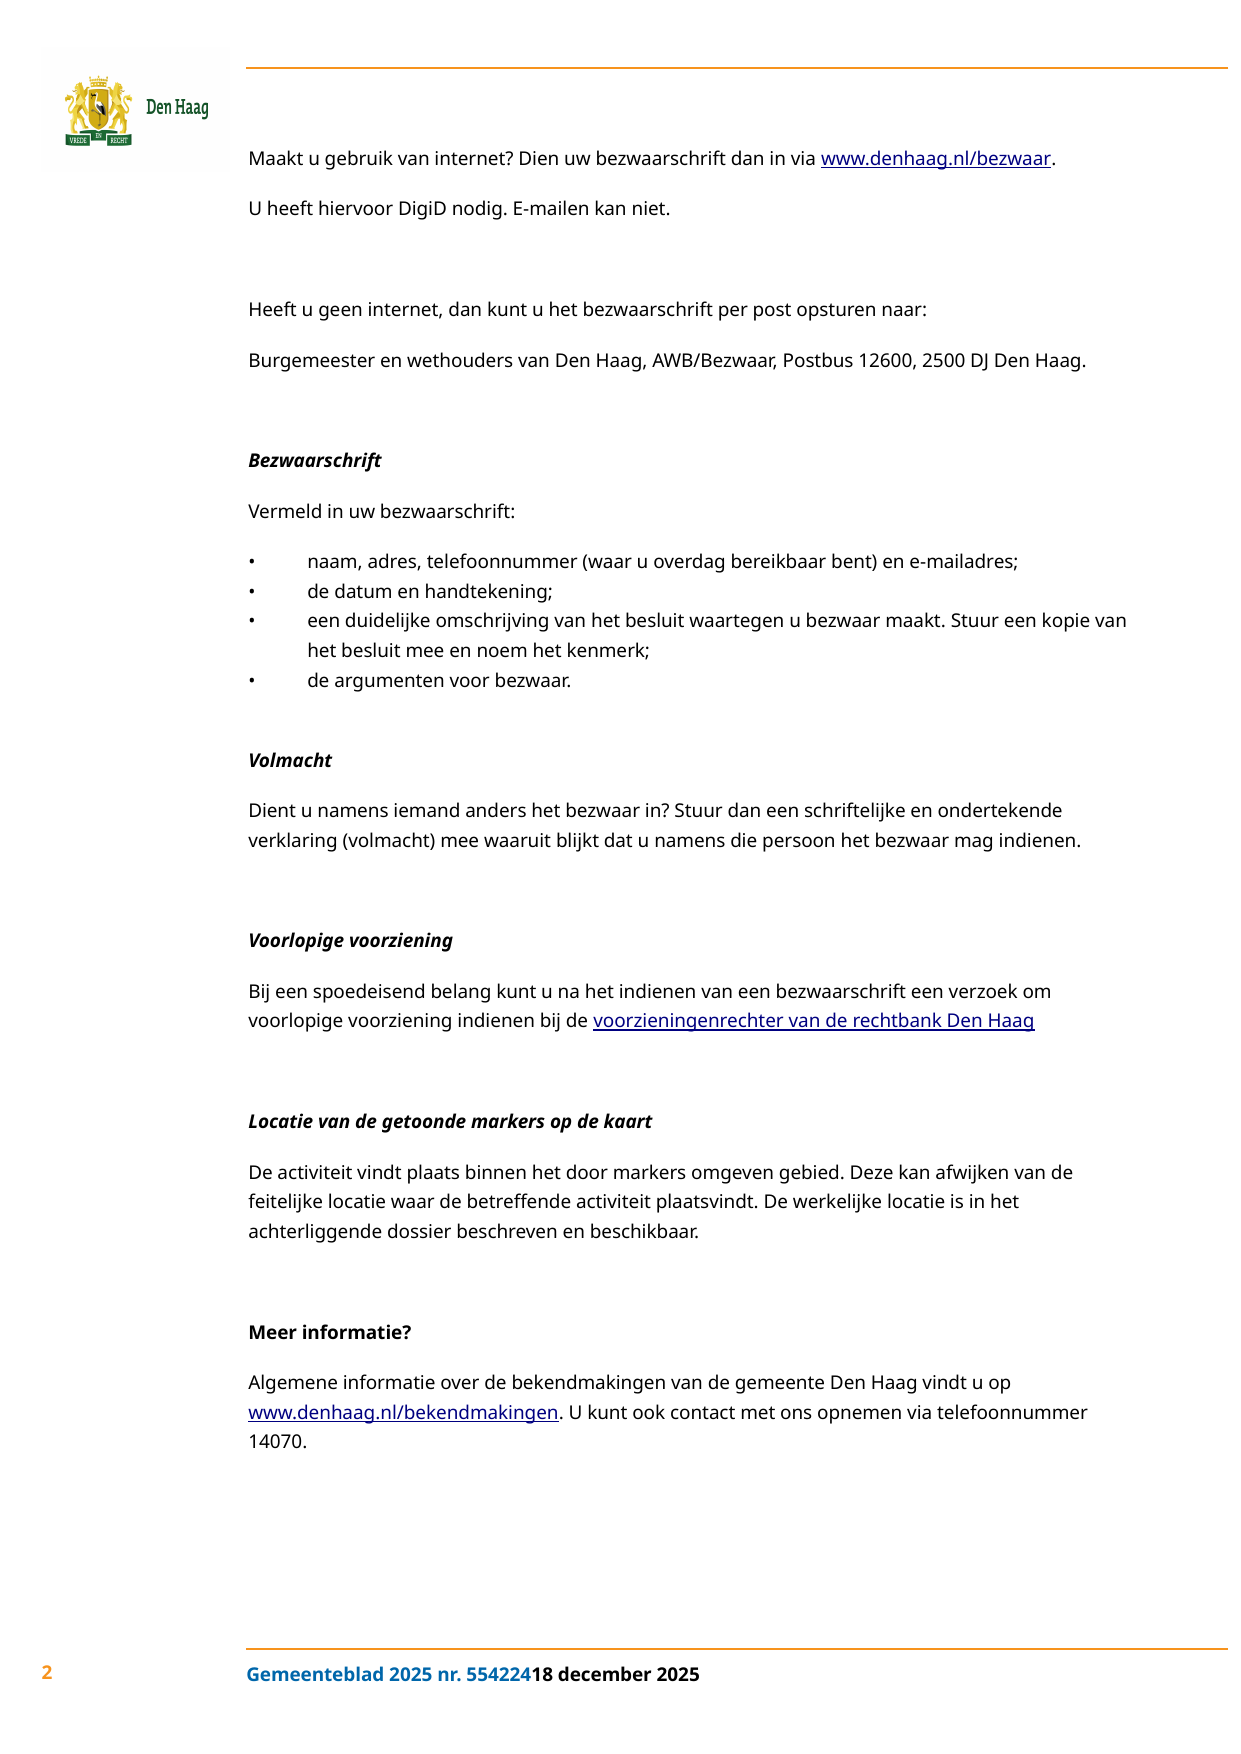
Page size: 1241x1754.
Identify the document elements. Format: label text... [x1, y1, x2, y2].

list een duidelijke omschrijving van het besluit waartegen u bezwaar maakt. Stuur een kopie van het besluit mee en noem het kenmerk; [248, 608, 1152, 663]
list naam, adres, telefoonnummer (waar u overdag bereikbaar bent) en e-mailadres; [248, 548, 1152, 574]
text Volmacht [248, 747, 1152, 773]
text Voorlopige voorziening [248, 928, 1152, 953]
text Burgemeester en wethouders van Den Haag, AWB/Bezwaar, Postbus 12600, 2500 DJ Den Haag. [248, 347, 1152, 373]
text Locatie van de getoonde markers op de kaart [248, 1108, 1152, 1134]
text De activiteit vindt plaats binnen het door markers omgeven gebied. Deze kan afwijken van de feitelijke locatie waar de betreffende activiteit plaatsvindt. De werkelijke locatie is in het achterliggende dossier beschreven en beschikbaar. [248, 1159, 1152, 1244]
text Heeft u geen internet, dan kunt u het bezwaarschrift per post opsturen naar: [248, 296, 1152, 322]
text Algemene informatie over de bekendmakingen van de gemeente Den Haag vindt u op www.denhaag.nl/bekendmakingen. U kunt ook contact met ons opnemen via telefoonnummer 14070. [248, 1369, 1152, 1454]
picture [41, 47, 231, 172]
text Bij een spoedeisend belang kunt u na het indienen van een bezwaarschrift een verzoek om voorlopige voorziening indienen bij de voorzieningenrechter van de rechtbank Den Haag [248, 978, 1152, 1033]
text U heeft hiervoor DigiD nodig. E-mailen kan niet. [248, 196, 1152, 221]
text Meer informatie? [248, 1319, 1152, 1345]
text Maakt u gebruik van internet? Dien uw bezwaarschrift dan in via www.denhaag.nl/bezwaar. [248, 145, 1152, 171]
text Bezwaarschrift [248, 448, 1152, 473]
text Dient u namens iemand anders het bezwaar in? Stuur dan een schriftelijke en ondertekende verklaring (volmacht) mee waaruit blijkt dat u namens die persoon het bezwaar mag indienen. [248, 797, 1152, 853]
list de datum en handtekening; [248, 578, 1152, 604]
list de argumenten voor bezwaar. [248, 667, 1152, 693]
text Vermeld in uw bezwaarschrift: [248, 498, 1152, 524]
